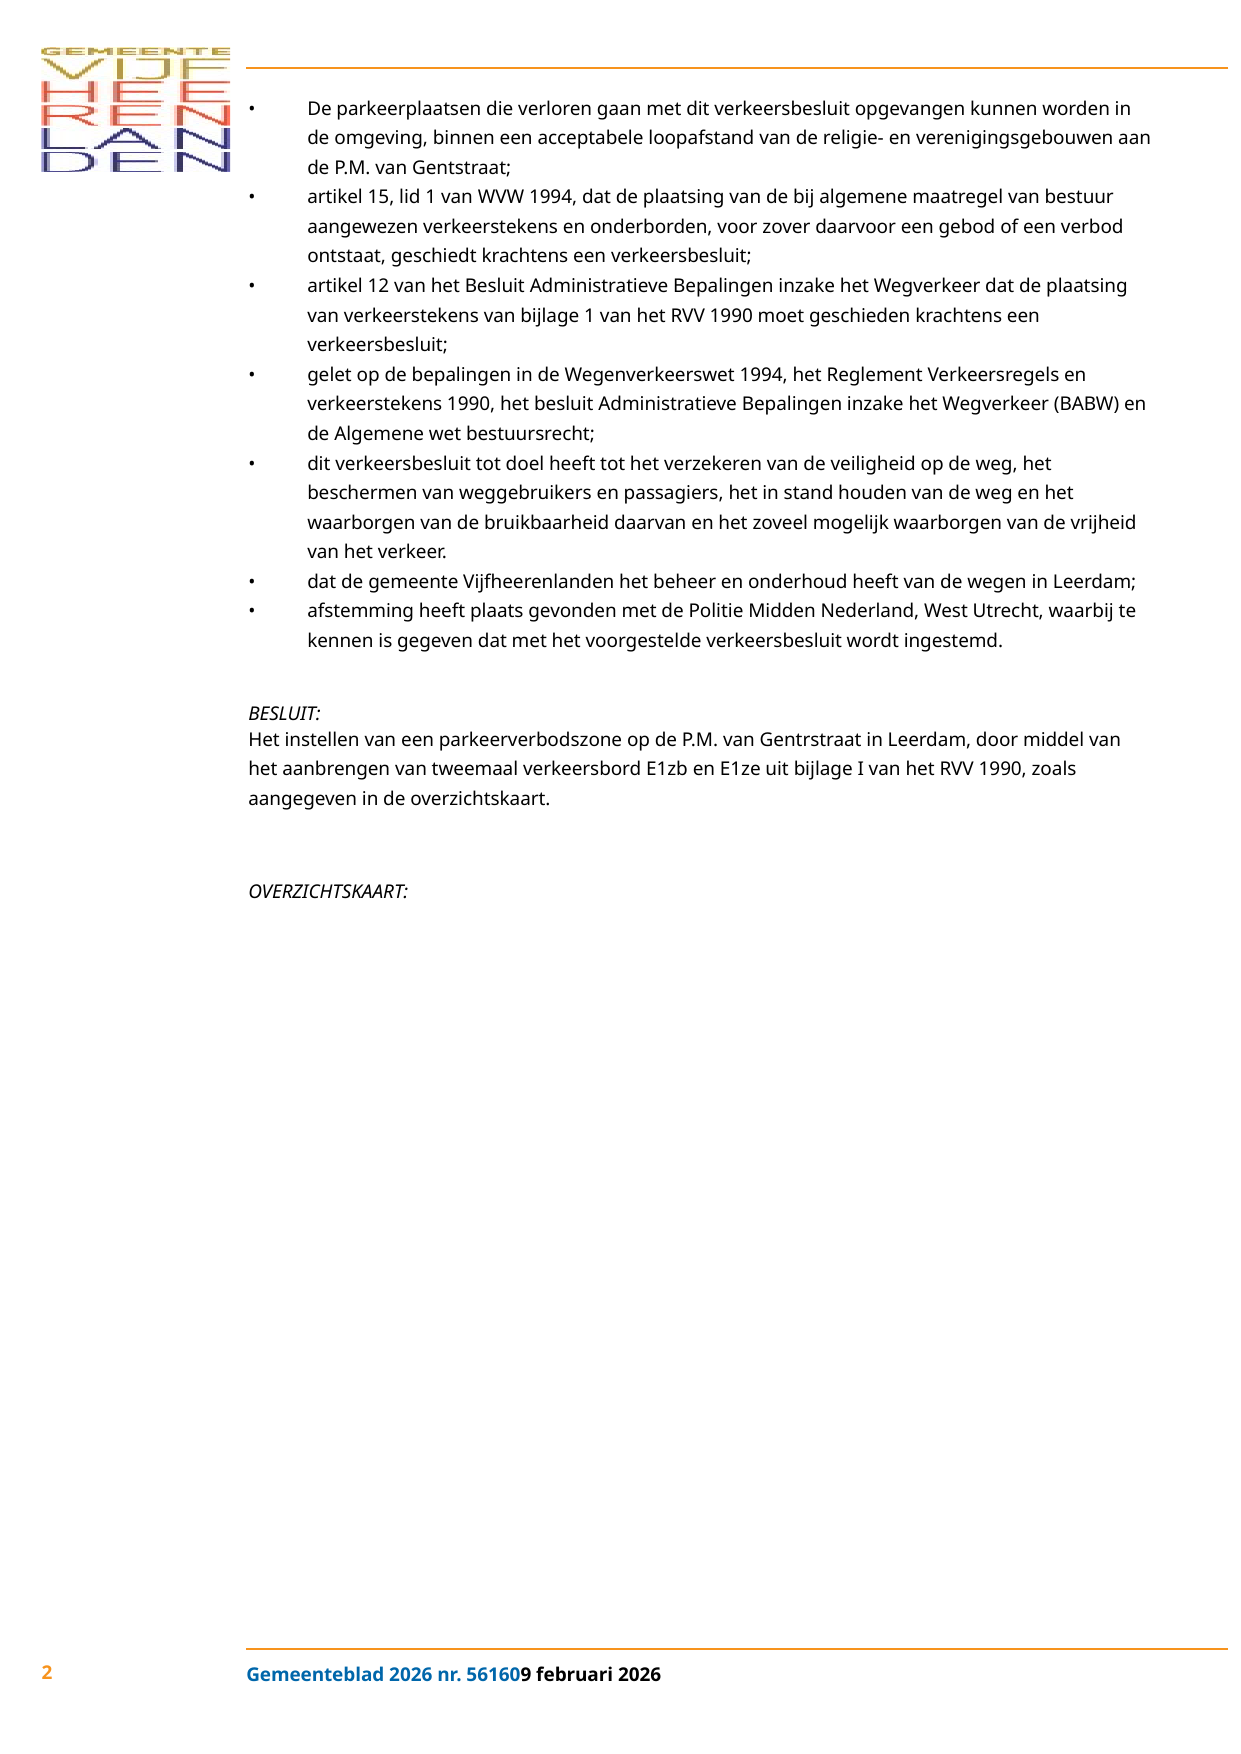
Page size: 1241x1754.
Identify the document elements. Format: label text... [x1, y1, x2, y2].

list artikel 15, lid 1 van WVW 1994, dat de plaatsing van de bij algemene maatregel van bestuur aangewezen verkeerstekens en onderborden, voor zover daarvoor een gebod of een verbod ontstaat, geschiedt krachtens een verkeersbesluit; [248, 183, 1152, 268]
list gelet op de bepalingen in de Wegenverkeerswet 1994, het Reglement Verkeersregels en verkeerstekens 1990, het besluit Administratieve Bepalingen inzake het Wegverkeer (BABW) en de Algemene wet bestuursrecht; [248, 361, 1152, 446]
list dit verkeersbesluit tot doel heeft tot het verzekeren van de veiligheid op de weg, het beschermen van weggebruikers en passagiers, het in stand houden van de weg en het waarborgen van de bruikbaarheid daarvan en het zoveel mogelijk waarborgen van de vrijheid van het verkeer. [248, 450, 1152, 564]
text BESLUIT: [248, 700, 1152, 726]
list afstemming heeft plaats gevonden met de Politie Midden Nederland, West Utrecht, waarbij te kennen is gegeven dat met het voorgestelde verkeersbesluit wordt ingestemd. [248, 598, 1152, 653]
picture [41, 47, 231, 172]
list De parkeerplaatsen die verloren gaan met dit verkeersbesluit opgevangen kunnen worden in de omgeving, binnen een acceptabele loopafstand van de religie- en verenigingsgebouwen aan de P.M. van Gentstraat; [248, 95, 1152, 180]
list artikel 12 van het Besluit Administratieve Bepalingen inzake het Wegverkeer dat de plaatsing van verkeerstekens van bijlage 1 van het RVV 1990 moet geschieden krachtens een verkeersbesluit; [248, 272, 1152, 357]
list dat de gemeente Vijfheerenlanden het beheer en onderhoud heeft van de wegen in Leerdam; [248, 568, 1152, 594]
text OVERZICHTSKAART: [248, 878, 1152, 904]
text Het instellen van een parkeerverbodszone op de P.M. van Gentrstraat in Leerdam, door middel van het aanbrengen van tweemaal verkeersbord E1zb en E1ze uit bijlage I van het RVV 1990, zoals aangegeven in de overzichtskaart. [248, 726, 1152, 811]
